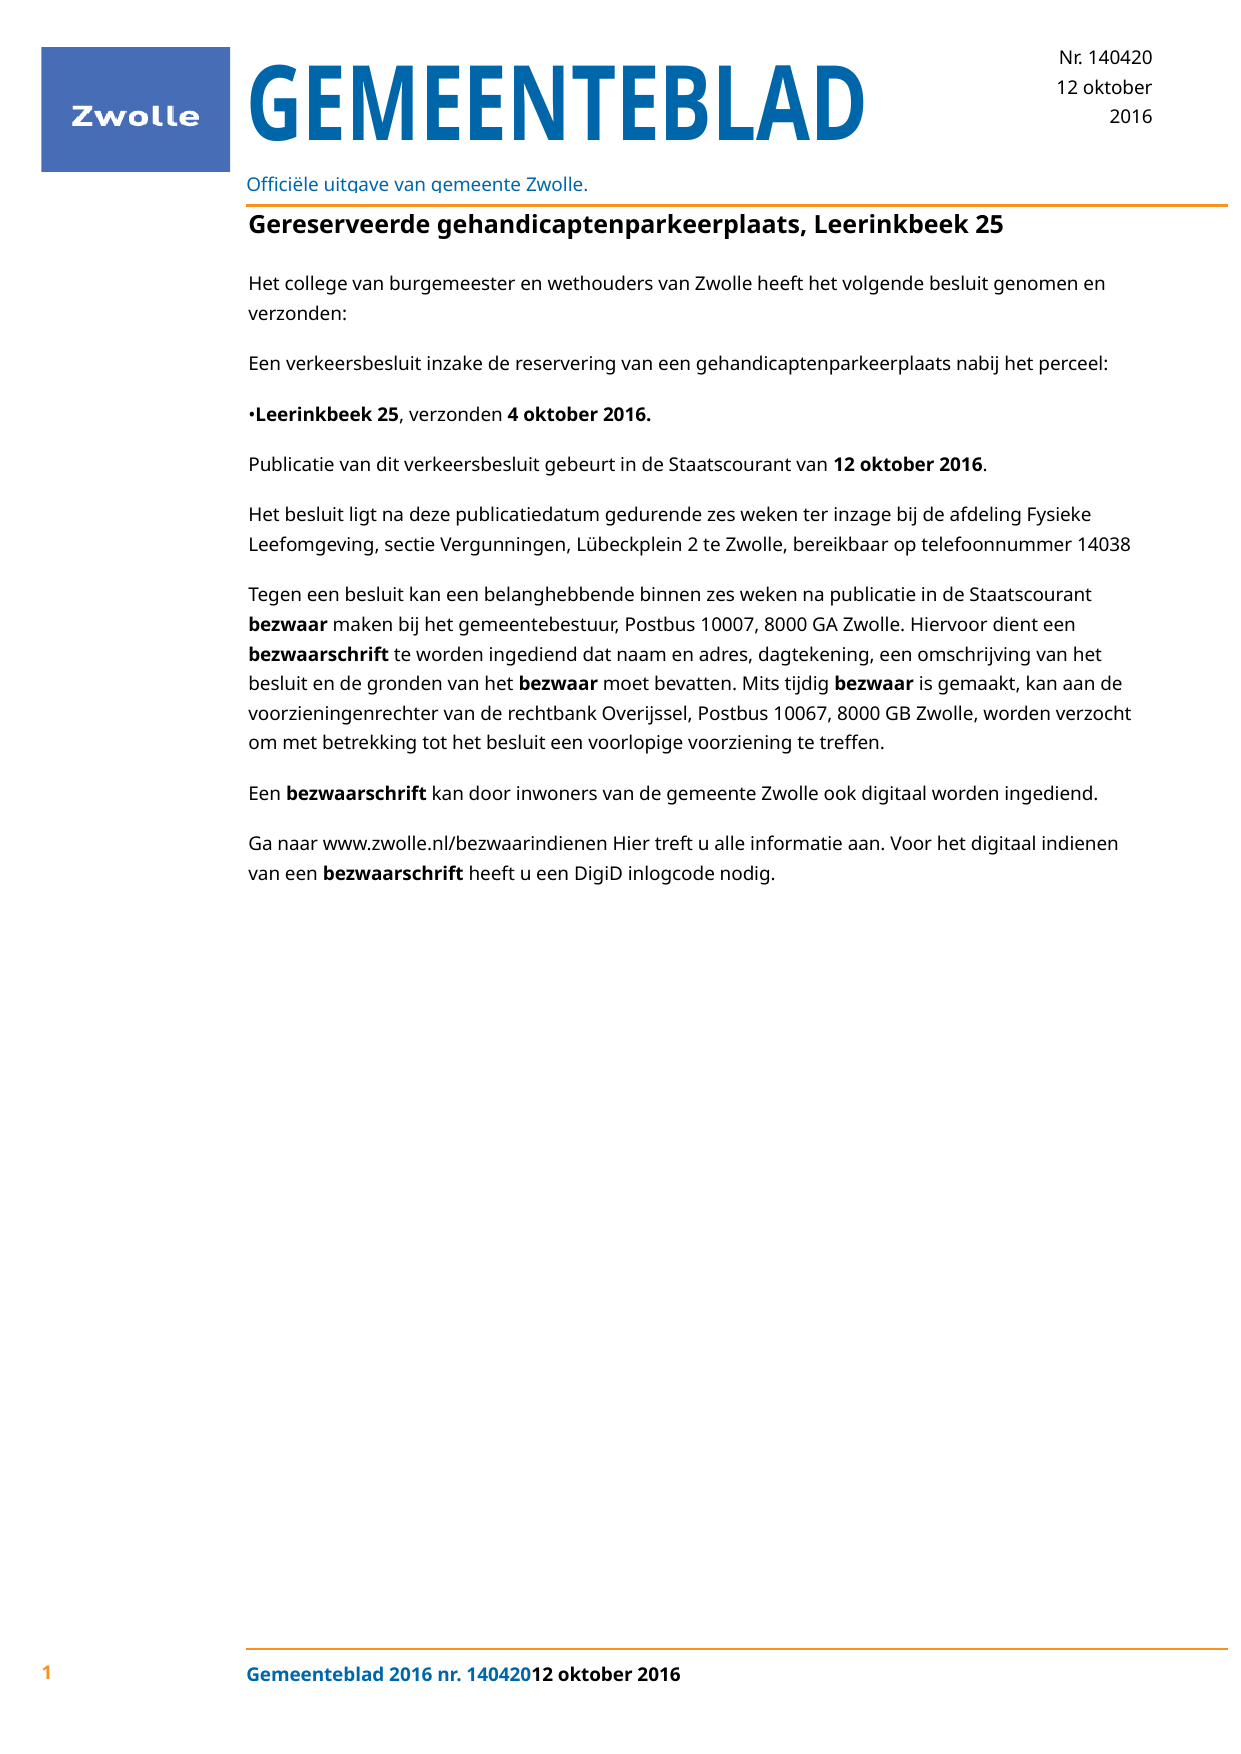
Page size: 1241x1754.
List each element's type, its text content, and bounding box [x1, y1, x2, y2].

text Een verkeersbesluit inzake de reservering van een gehandicaptenparkeerplaats nabij het perceel: [248, 350, 1152, 376]
text Gereserveerde gehandicaptenparkeerplaats, Leerinkbeek 25 [248, 207, 1152, 241]
text •Leerinkbeek 25, verzonden 4 oktober 2016. [248, 401, 1152, 426]
text Het college van burgemeester en wethouders van Zwolle heeft het volgende besluit genomen en verzonden: [248, 270, 1152, 326]
text Ga naar www.zwolle.nl/bezwaarindienen Hier treft u alle informatie aan. Voor het digitaal indienen van een bezwaarschrift heeft u een DigiD inlogcode nodig. [248, 830, 1152, 886]
text Een bezwaarschrift kan door inwoners van de gemeente Zwolle ook digitaal worden ingediend. [248, 780, 1152, 806]
text Tegen een besluit kan een belanghebbende binnen zes weken na publicatie in de Staatscourant bezwaar maken bij het gemeentebestuur, Postbus 10007, 8000 GA Zwolle. Hiervoor dient een bezwaarschrift te worden ingediend dat naam en adres, dagtekening, een omschrijving van het besluit en de gronden van het bezwaar moet bevatten. Mits tijdig bezwaar is gemaakt, kan aan de voorzieningenrechter van de rechtbank Overijssel, Postbus 10067, 8000 GB Zwolle, worden verzocht om met betrekking tot het besluit een voorlopige voorziening te treffen. [248, 582, 1152, 755]
text Het besluit ligt na deze publicatiedatum gedurende zes weken ter inzage bij de afdeling Fysieke Leefomgeving, sectie Vergunningen, Lübeckplein 2 te Zwolle, bereikbaar op telefoonnummer 14038 [248, 502, 1152, 557]
picture [41, 47, 231, 172]
text Publicatie van dit verkeersbesluit gebeurt in de Staatscourant van 12 oktober 2016. [248, 451, 1152, 477]
